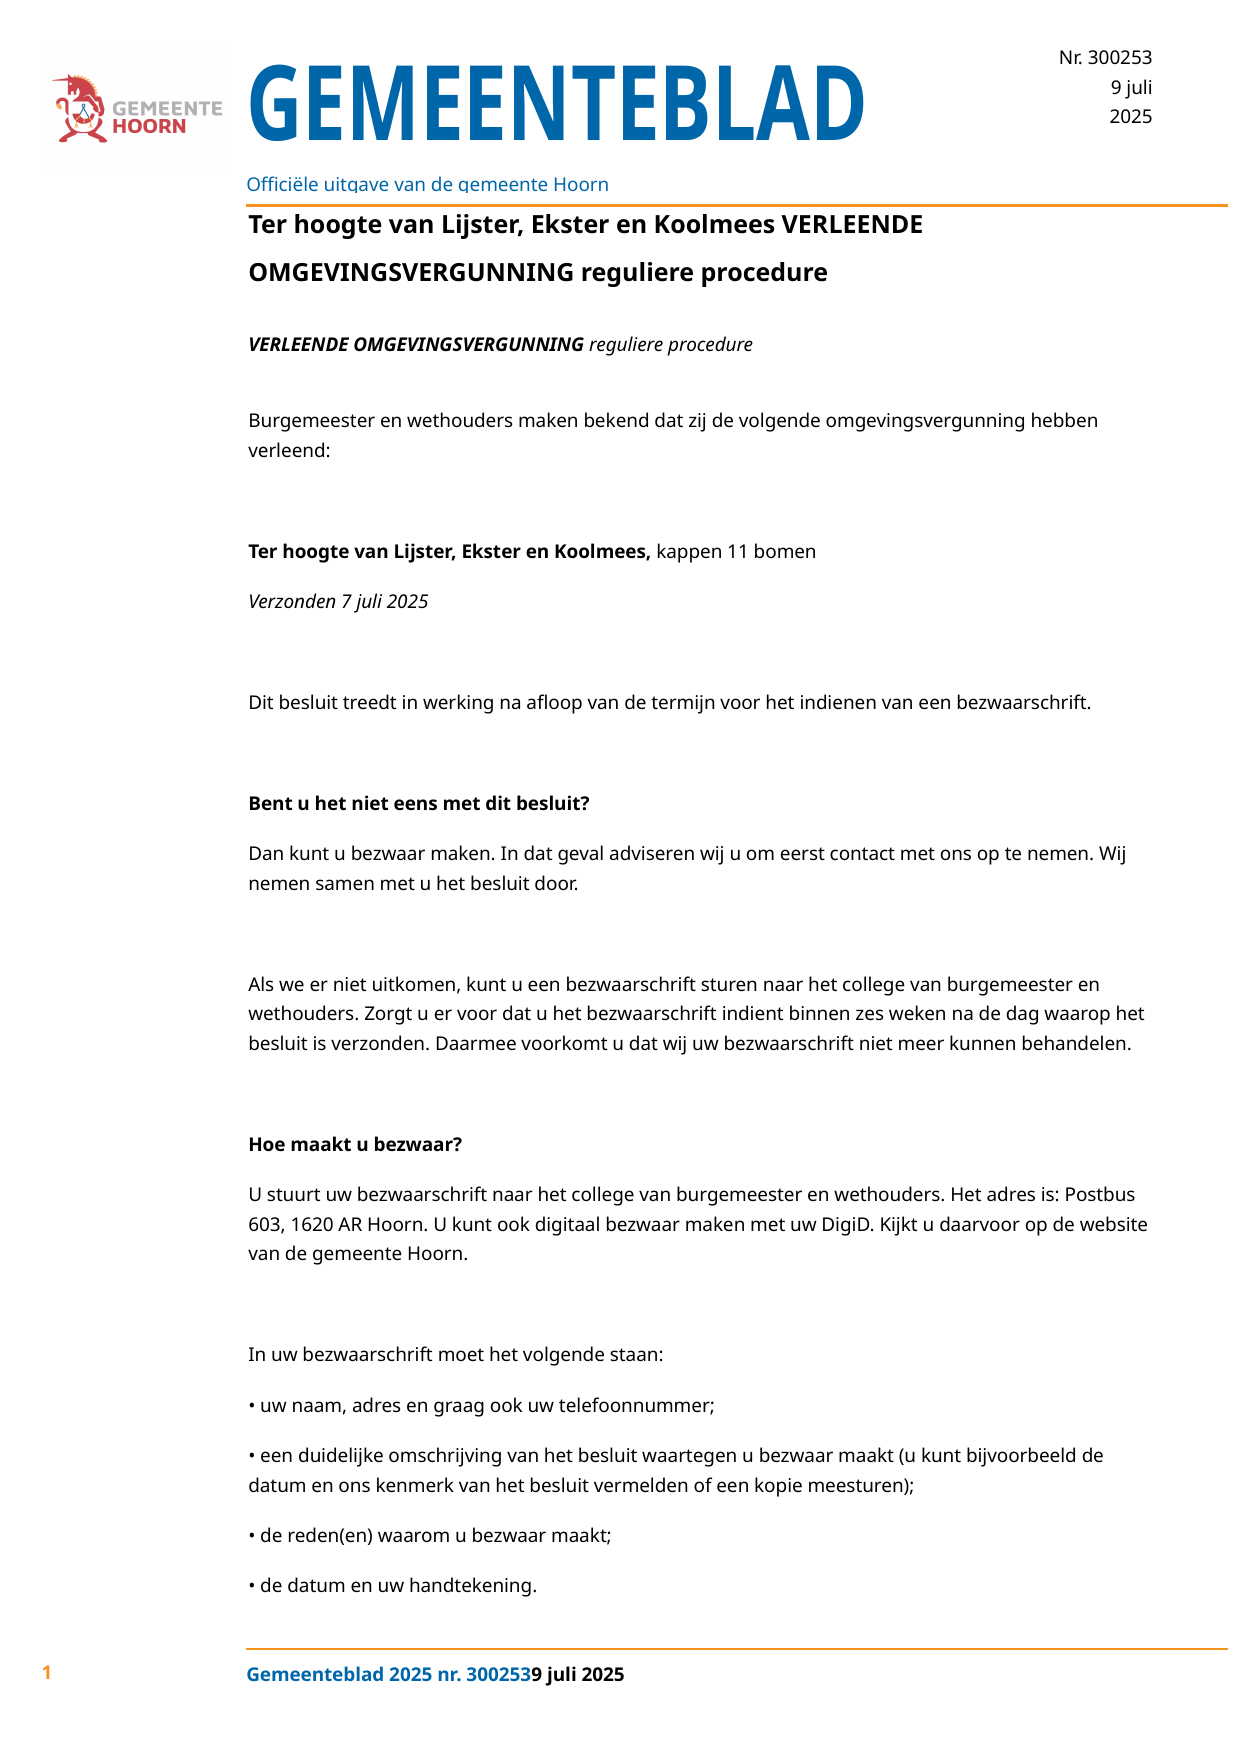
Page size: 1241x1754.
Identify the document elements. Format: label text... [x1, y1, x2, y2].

text VERLEENDE OMGEVINGSVERGUNNING reguliere procedure [248, 331, 1152, 357]
text Ter hoogte van Lijster, Ekster en Koolmees VERLEENDE OMGEVINGSVERGUNNING reguliere procedure [248, 207, 1152, 288]
text Verzonden 7 juli 2025 [248, 588, 1152, 614]
text Burgemeester en wethouders maken bekend dat zij de volgende omgevingsvergunning hebben verleend: [248, 408, 1152, 463]
text Bent u het niet eens met dit besluit? [248, 790, 1152, 816]
text U stuurt uw bezwaarschrift naar het college van burgemeester en wethouders. Het adres is: Postbus 603, 1620 AR Hoorn. U kunt ook digitaal bezwaar maken met uw DigiD. Kijkt u daarvoor op de website van de gemeente Hoorn. [248, 1181, 1152, 1266]
text • de reden(en) waarom u bezwaar maakt; [248, 1522, 1152, 1548]
text • de datum en uw handtekening. [248, 1573, 1152, 1598]
text Ter hoogte van Lijster, Ekster en Koolmees, kappen 11 bomen [248, 538, 1152, 564]
text Dan kunt u bezwaar maken. In dat geval adviseren wij u om eerst contact met ons op te nemen. Wij nemen samen met u het besluit door. [248, 841, 1152, 896]
text • uw naam, adres en graag ook uw telefoonnummer; [248, 1392, 1152, 1417]
text • een duidelijke omschrijving van het besluit waartegen u bezwaar maakt (u kunt bijvoorbeeld de datum en ons kenmerk van het besluit vermelden of een kopie meesturen); [248, 1442, 1152, 1497]
text Dit besluit treedt in werking na afloop van de termijn voor het indienen van een bezwaarschrift. [248, 689, 1152, 715]
text Als we er niet uitkomen, kunt u een bezwaarschrift sturen naar het college van burgemeester en wethouders. Zorgt u er voor dat u het bezwaarschrift indient binnen zes weken na de dag waarop het besluit is verzonden. Daarmee voorkomt u dat wij uw bezwaarschrift niet meer kunnen behandelen. [248, 971, 1152, 1056]
text In uw bezwaarschrift moet het volgende staan: [248, 1341, 1152, 1367]
picture [41, 47, 231, 172]
text Hoe maakt u bezwaar? [248, 1131, 1152, 1157]
